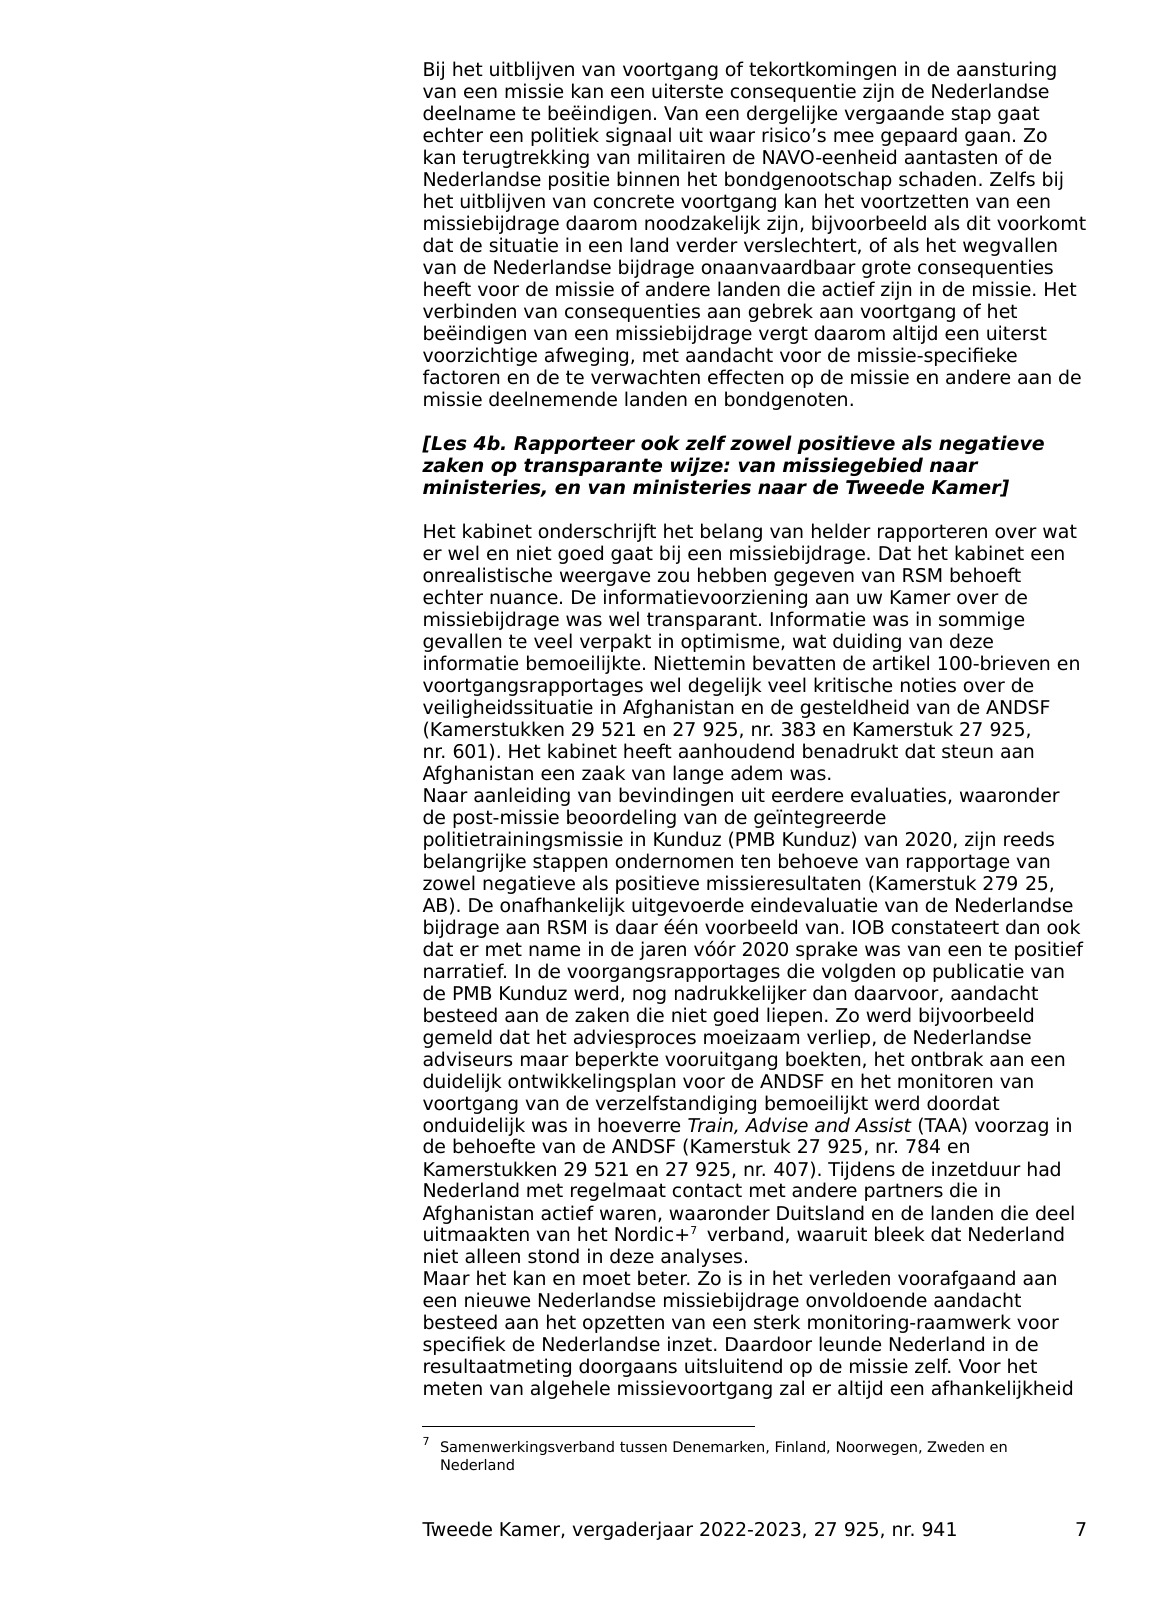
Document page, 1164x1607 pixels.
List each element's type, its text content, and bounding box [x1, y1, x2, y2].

text Maar het kan en moet beter. Zo is in het verleden voorafgaand aan een nieuwe Nederlandse missiebijdrage onvoldoende aandacht besteed aan het opzetten van een sterk monitoring-raamwerk voor specifiek de Nederlandse inzet. Daardoor leunde Nederland in de resultaatmeting doorgaans uitsluitend op de missie zelf. Voor het meten van algehele missievoortgang zal er altijd een afhankelijkheid [422, 1268, 1087, 1400]
text Samenwerkingsverband tussen Denemarken, Finland, Noorwegen, Zweden en Nederland [422, 1435, 1087, 1474]
text Bij het uitblijven van voortgang of tekortkomingen in de aansturing van een missie kan een uiterste consequentie zijn de Nederlandse deelname te beëindigen. Van een dergelijke vergaande stap gaat echter een politiek signaal uit waar risico’s mee gepaard gaan. Zo kan terugtrekking van militairen de NAVO-eenheid aantasten of de Nederlandse positie binnen het bondgenootschap schaden. Zelfs bij het uitblijven van concrete voortgang kan het voortzetten van een missiebijdrage daarom noodzakelijk zijn, bijvoorbeeld als dit voorkomt dat de situatie in een land verder verslechtert, of als het wegvallen van de Nederlandse bijdrage onaanvaardbaar grote consequenties heeft voor de missie of andere landen die actief zijn in de missie. Het verbinden van consequenties aan gebrek aan voortgang of het beëindigen van een missiebijdrage vergt daarom altijd een uiterst voorzichtige afweging, met aandacht voor de missie-specifieke factoren en de te verwachten effecten op de missie en andere aan de missie deelnemende landen en bondgenoten. [422, 59, 1087, 411]
text Naar aanleiding van bevindingen uit eerdere evaluaties, waaronder de post-missie beoordeling van de geïntegreerde politietrainingsmissie in Kunduz (PMB Kunduz) van 2020, zijn reeds belangrijke stappen ondernomen ten behoeve van rapportage van zowel negatieve als positieve missieresultaten (Kamerstuk 279 25, AB). De onafhankelijk uitgevoerde eindevaluatie van de Nederlandse bijdrage aan RSM is daar één voorbeeld van. IOB constateert dan ook dat er met name in de jaren vóór 2020 sprake was van een te positief narratief. In de voorgangsrapportages die volgden op publicatie van de PMB Kunduz werd, nog nadrukkelijker dan daarvoor, aandacht besteed aan de zaken die niet goed liepen. Zo werd bijvoorbeeld gemeld dat het adviesproces moeizaam verliep, de Nederlandse adviseurs maar beperkte vooruitgang boekten, het ontbrak aan een duidelijk ontwikkelingsplan voor de ANDSF en het monitoren van voortgang van de verzelfstandiging bemoeilijkt werd doordat onduidelijk was in hoeverre Train, Advise and Assist (TAA) voorzag in de behoefte van de ANDSF (Kamerstuk 27 925, nr. 784 en Kamerstukken 29 521 en 27 925, nr. 407). Tijdens de inzetduur had Nederland met regelmaat contact met andere partners die in Afghanistan actief waren, waaronder Duitsland en de landen die deel uitmaakten van het Nordic+ verband, waaruit bleek dat Nederland niet alleen stond in deze analyses. [422, 785, 1087, 1268]
text Het kabinet onderschrijft het belang van helder rapporteren over wat er wel en niet goed gaat bij een missiebijdrage. Dat het kabinet een onrealistische weergave zou hebben gegeven van RSM behoeft echter nuance. De informatievoorziening aan uw Kamer over de missiebijdrage was wel transparant. Informatie was in sommige gevallen te veel verpakt in optimisme, wat duiding van deze informatie bemoeilijkte. Niettemin bevatten de artikel 100-brieven en voortgangsrapportages wel degelijk veel kritische noties over de veiligheidssituatie in Afghanistan en de gesteldheid van de ANDSF (Kamerstukken 29 521 en 27 925, nr. 383 en Kamerstuk 27 925, nr. 601). Het kabinet heeft aanhoudend benadrukt dat steun aan Afghanistan een zaak van lange adem was. [422, 521, 1087, 785]
text [Les 4b. Rapporteer ook zelf zowel positieve als negatieve zaken op transparante wijze: van missiegebied naar ministeries, en van ministeries naar de Tweede Kamer] [422, 433, 1087, 499]
